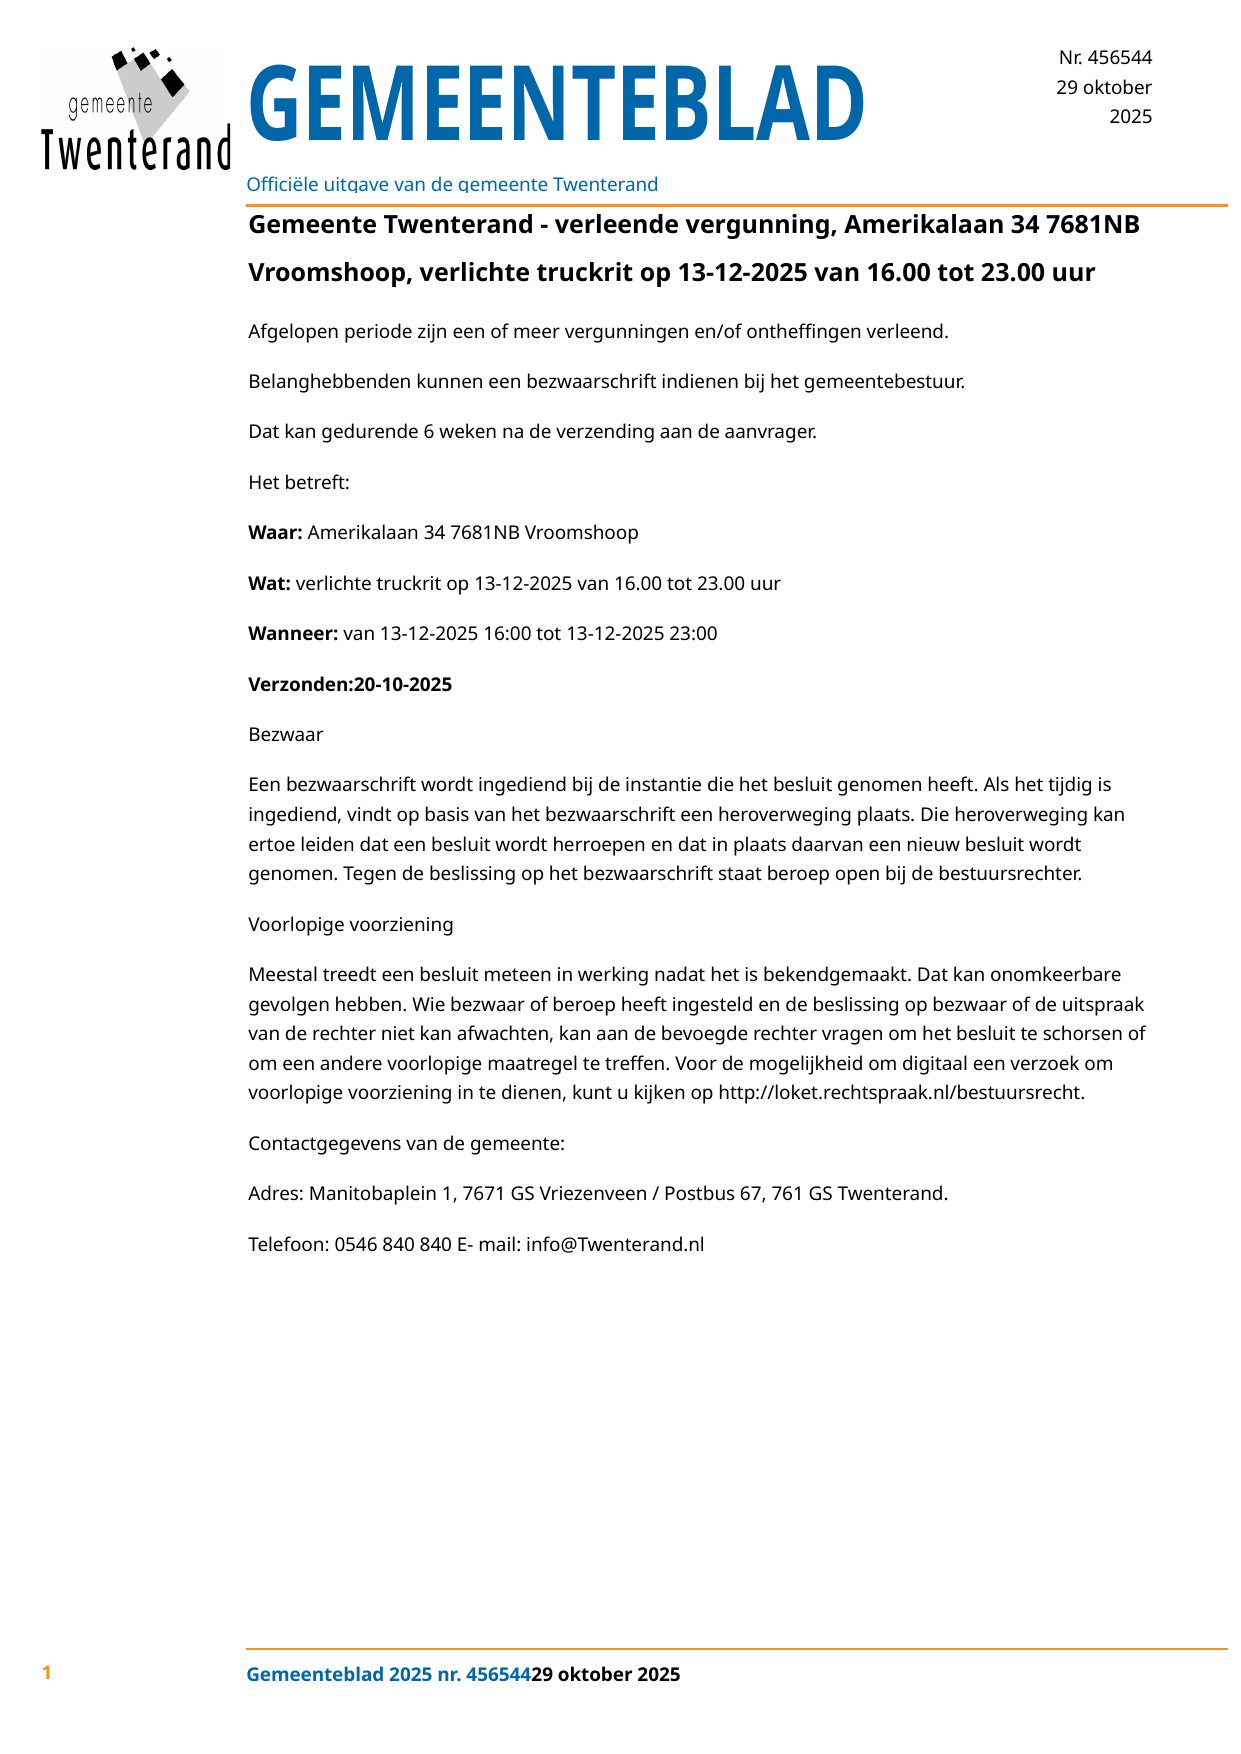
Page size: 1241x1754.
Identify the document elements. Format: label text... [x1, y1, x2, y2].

text Telefoon: 0546 840 840 E- mail: info@Twenterand.nl [248, 1231, 1152, 1257]
text Wat: verlichte truckrit op 13-12-2025 van 16.00 tot 23.00 uur [248, 570, 1152, 596]
text Dat kan gedurende 6 weken na de verzending aan de aanvrager. [248, 419, 1152, 444]
text Belanghebbenden kunnen een bezwaarschrift indienen bij het gemeentebestuur. [248, 368, 1152, 394]
text Bezwaar [248, 721, 1152, 747]
text Het betreft: [248, 469, 1152, 495]
text Verzonden:20-10-2025 [248, 671, 1152, 697]
text Voorlopige voorziening [248, 911, 1152, 937]
text Wanneer: van 13-12-2025 16:00 tot 13-12-2025 23:00 [248, 620, 1152, 646]
text Adres: Manitobaplein 1, 7671 GS Vriezenveen / Postbus 67, 761 GS Twenterand. [248, 1180, 1152, 1206]
text Een bezwaarschrift wordt ingediend bij de instantie die het besluit genomen heeft. Als het tijdig is ingediend, vindt op basis van het bezwaarschrift een heroverweging plaats. Die heroverweging kan ertoe leiden dat een besluit wordt herroepen en dat in plaats daarvan een nieuw besluit wordt genomen. Tegen de beslissing op het bezwaarschrift staat beroep open bij de bestuursrechter. [248, 772, 1152, 886]
text Waar: Amerikalaan 34 7681NB Vroomshoop [248, 519, 1152, 545]
text Afgelopen periode zijn een of meer vergunningen en/of ontheffingen verleend. [248, 318, 1152, 344]
text Meestal treedt een besluit meteen in werking nadat het is bekendgemaakt. Dat kan onomkeerbare gevolgen hebben. Wie bezwaar of beroep heeft ingesteld en de beslissing op bezwaar of de uitspraak van de rechter niet kan afwachten, kan aan de bevoegde rechter vragen om het besluit te schorsen of om een andere voorlopige maatregel te treffen. Voor de mogelijkheid om digitaal een verzoek om voorlopige voorziening in te dienen, kunt u kijken op http://loket.rechtspraak.nl/bestuursrecht. [248, 961, 1152, 1105]
text Contactgegevens van de gemeente: [248, 1130, 1152, 1156]
picture [41, 47, 231, 172]
text Gemeente Twenterand - verleende vergunning, Amerikalaan 34 7681NB Vroomshoop, verlichte truckrit op 13-12-2025 van 16.00 tot 23.00 uur [248, 207, 1152, 288]
